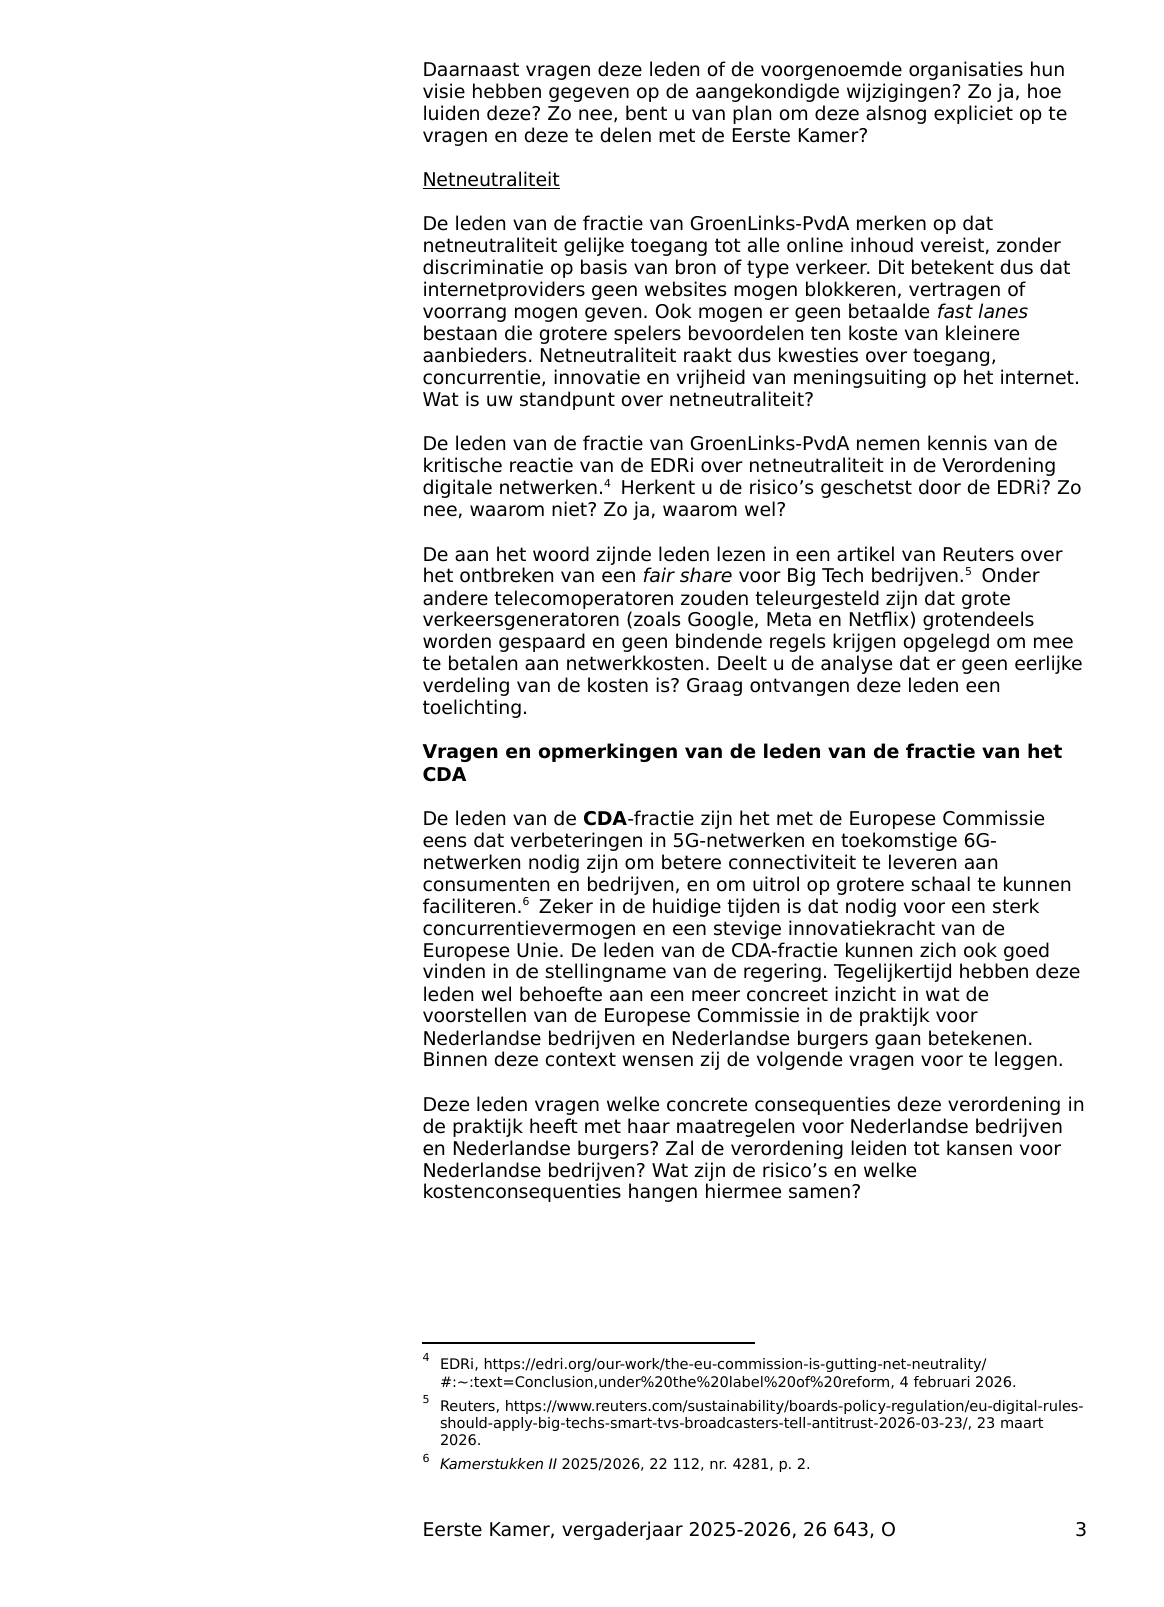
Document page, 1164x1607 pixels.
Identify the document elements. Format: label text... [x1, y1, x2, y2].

text De leden van de CDA-fractie zijn het met de Europese Commissie eens dat verbeteringen in 5G-netwerken en toekomstige 6G-netwerken nodig zijn om betere connectiviteit te leveren aan consumenten en bedrijven, en om uitrol op grotere schaal te kunnen faciliteren. Zeker in de huidige tijden is dat nodig voor een sterk concurrentievermogen en een stevige innovatiekracht van de Europese Unie. De leden van de CDA-fractie kunnen zich ook goed vinden in de stellingname van de regering. Tegelijkertijd hebben deze leden wel behoefte aan een meer concreet inzicht in wat de voorstellen van de Europese Commissie in de praktijk voor Nederlandse bedrijven en Nederlandse burgers gaan betekenen. Binnen deze context wensen zij de volgende vragen voor te leggen. [422, 808, 1087, 1071]
subtitle Netneutraliteit [422, 169, 1087, 191]
text Deze leden vragen welke concrete consequenties deze verordening in de praktijk heeft met haar maatregelen voor Nederlandse bedrijven en Nederlandse burgers? Zal de verordening leiden tot kansen voor Nederlandse bedrijven? Wat zijn de risico’s en welke kostenconsequenties hangen hiermee samen? [422, 1093, 1087, 1203]
subtitle Vragen en opmerkingen van de leden van de fractie van het CDA [422, 741, 1087, 785]
text De leden van de fractie van GroenLinks-PvdA merken op dat netneutraliteit gelijke toegang tot alle online inhoud vereist, zonder discriminatie op basis van bron of type verkeer. Dit betekent dus dat internetproviders geen websites mogen blokkeren, vertragen of voorrang mogen geven. Ook mogen er geen betaalde fast lanes bestaan die grotere spelers bevoordelen ten koste van kleinere aanbieders. Netneutraliteit raakt dus kwesties over toegang, concurrentie, innovatie en vrijheid van meningsuiting op het internet. Wat is uw standpunt over netneutraliteit? [422, 213, 1087, 411]
text EDRi, https://edri.org/our-work/the-eu-commission-is-gutting-net-neutrality/#:~:text=Conclusion,under%20the%20label%20of%20reform, 4 februari 2026. [422, 1352, 1087, 1391]
text Daarnaast vragen deze leden of de voorgenoemde organisaties hun visie hebben gegeven op de aangekondigde wijzigingen? Zo ja, hoe luiden deze? Zo nee, bent u van plan om deze alsnog expliciet op te vragen en deze te delen met de Eerste Kamer? [422, 59, 1087, 147]
text De leden van de fractie van GroenLinks-PvdA nemen kennis van de kritische reactie van de EDRi over netneutraliteit in de Verordening digitale netwerken. Herkent u de risico’s geschetst door de EDRi? Zo nee, waarom niet? Zo ja, waarom wel? [422, 433, 1087, 521]
text Reuters, https://www.reuters.com/sustainability/boards-policy-regulation/eu-digital-rules-should-apply-big-techs-smart-tvs-broadcasters-tell-antitrust-2026-03-23/, 23 maart 2026. [422, 1393, 1087, 1449]
text De aan het woord zijnde leden lezen in een artikel van Reuters over het ontbreken van een fair share voor Big Tech bedrijven. Onder andere telecomoperatoren zouden teleurgesteld zijn dat grote verkeersgeneratoren (zoals Google, Meta en Netflix) grotendeels worden gespaard en geen bindende regels krijgen opgelegd om mee te betalen aan netwerkkosten. Deelt u de analyse dat er geen eerlijke verdeling van de kosten is? Graag ontvangen deze leden een toelichting. [422, 543, 1087, 719]
text Kamerstukken II 2025/2026, 22 112, nr. 4281, p. 2. [422, 1452, 1087, 1474]
